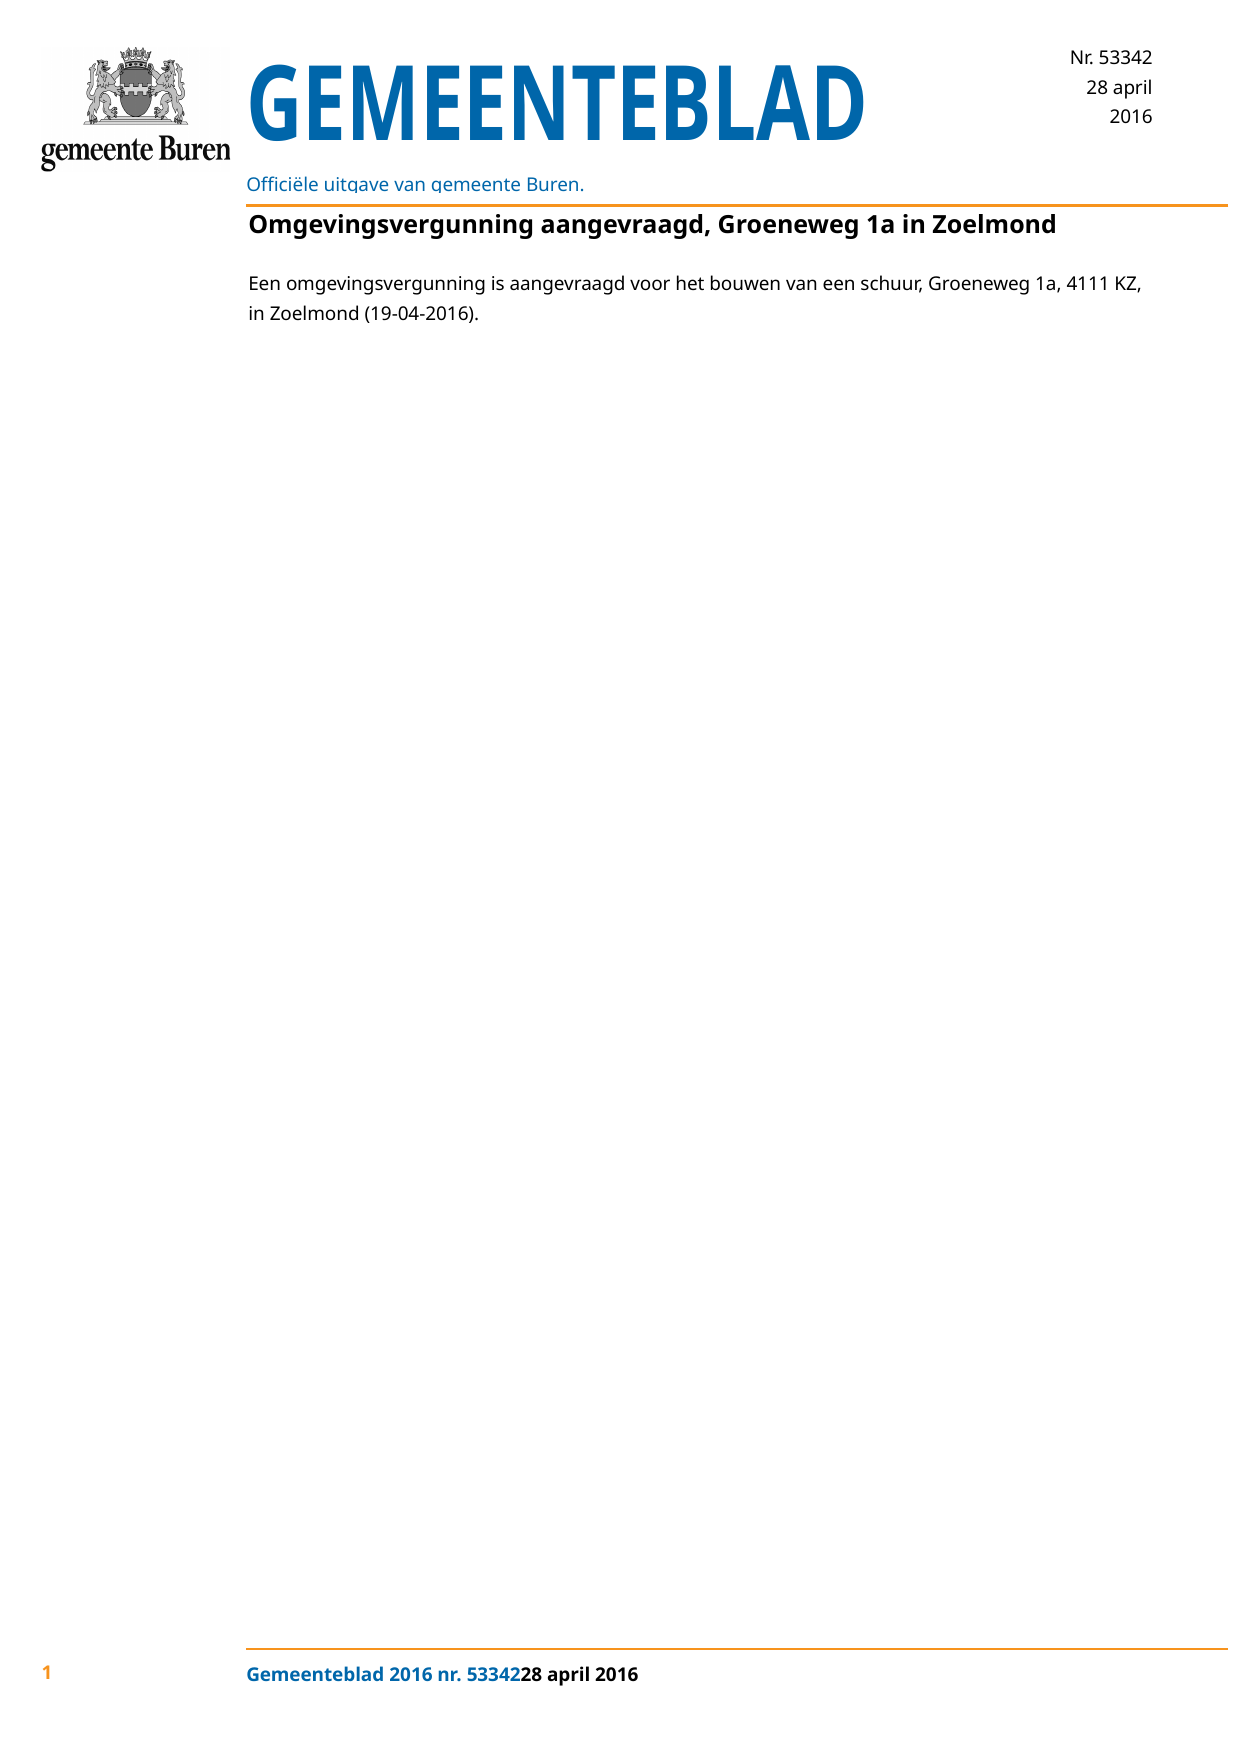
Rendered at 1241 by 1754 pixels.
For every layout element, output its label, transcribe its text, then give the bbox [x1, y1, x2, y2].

text Omgevingsvergunning aangevraagd, Groeneweg 1a in Zoelmond [248, 207, 1152, 241]
picture [41, 47, 231, 172]
text Een omgevingsvergunning is aangevraagd voor het bouwen van een schuur, Groeneweg 1a, 4111 KZ, in Zoelmond (19-04-2016). [248, 270, 1152, 326]
